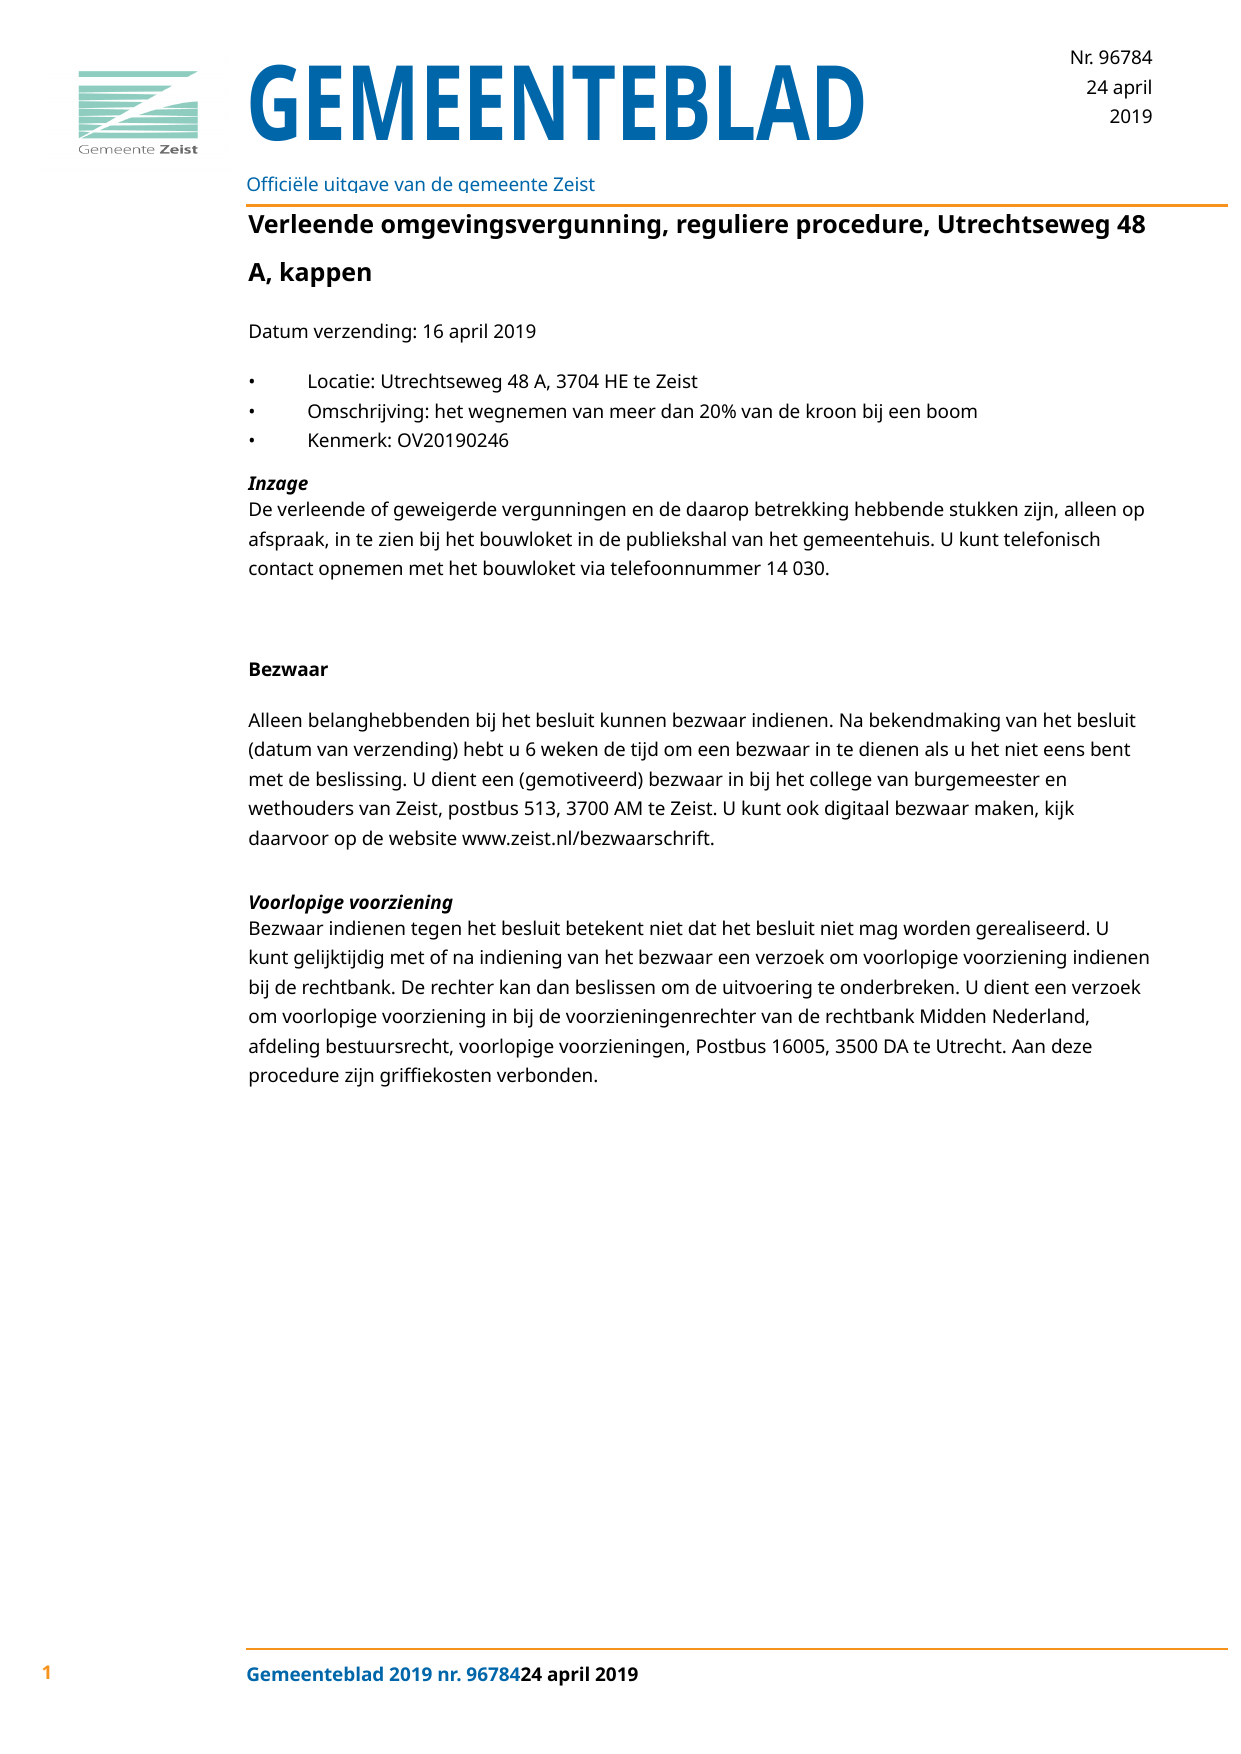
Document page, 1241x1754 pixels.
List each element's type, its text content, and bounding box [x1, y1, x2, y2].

text Datum verzending: 16 april 2019 [248, 318, 1152, 344]
list Omschrijving: het wegnemen van meer dan 20% van de kroon bij een boom [248, 398, 1152, 424]
text De verleende of geweigerde vergunningen en de daarop betrekking hebbende stukken zijn, alleen op afspraak, in te zien bij het bouwloket in de publiekshal van het gemeentehuis. U kunt telefonisch contact opnemen met het bouwloket via telefoonnummer 14 030. [248, 496, 1152, 581]
text Alleen belanghebbenden bij het besluit kunnen bezwaar indienen. Na bekendmaking van het besluit (datum van verzending) hebt u 6 weken de tijd om een bezwaar in te dienen als u het niet eens bent met de beslissing. U dient een (gemotiveerd) bezwaar in bij het college van burgemeester en wethouders van Zeist, postbus 513, 3700 AM te Zeist. U kunt ook digitaal bezwaar maken, kijk daarvoor op de website www.zeist.nl/bezwaarschrift. [248, 707, 1152, 851]
text Bezwaar indienen tegen het besluit betekent niet dat het besluit niet mag worden gerealiseerd. U kunt gelijktijdig met of na indiening van het bezwaar een verzoek om voorlopige voorziening indienen bij de rechtbank. De rechter kan dan beslissen om de uitvoering te onderbreken. U dient een verzoek om voorlopige voorziening in bij de voorzieningenrechter van de rechtbank Midden Nederland, afdeling bestuursrecht, voorlopige voorzieningen, Postbus 16005, 3500 DA te Utrecht. Aan deze procedure zijn griffiekosten verbonden. [248, 915, 1152, 1088]
text Bezwaar [248, 656, 1152, 682]
text Voorlopige voorziening [248, 889, 1152, 915]
list Locatie: Utrechtseweg 48 A, 3704 HE te Zeist [248, 368, 1152, 394]
text Inzage [248, 471, 1152, 496]
text Verleende omgevingsvergunning, reguliere procedure, Utrechtseweg 48 A, kappen [248, 207, 1152, 288]
picture [41, 47, 231, 172]
list Kenmerk: OV20190246 [248, 427, 1152, 453]
